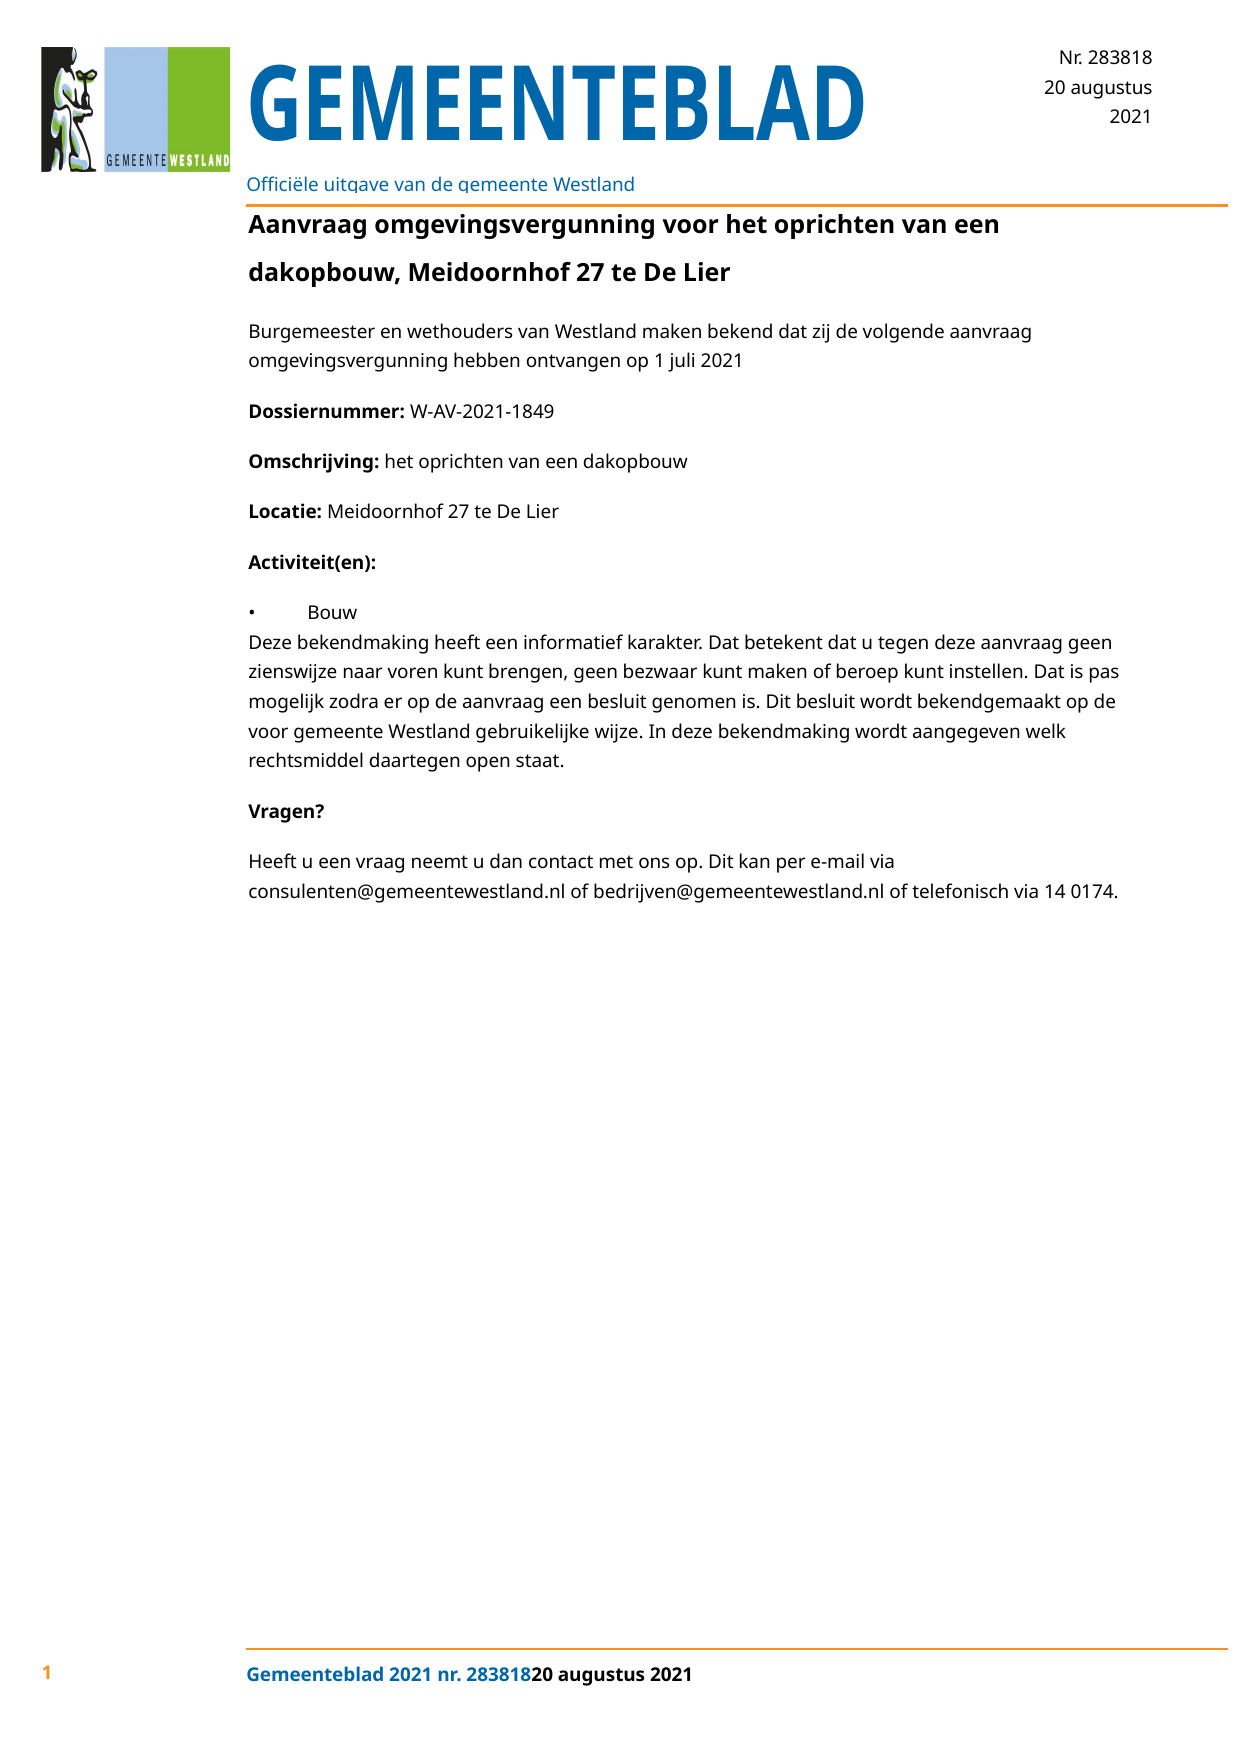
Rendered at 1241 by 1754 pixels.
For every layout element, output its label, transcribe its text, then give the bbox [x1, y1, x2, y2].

text Vragen? [248, 798, 1152, 824]
text Dossiernummer: W-AV-2021-1849 [248, 398, 1152, 424]
text Activiteit(en): [248, 549, 1152, 575]
text Deze bekendmaking heeft een informatief karakter. Dat betekent dat u tegen deze aanvraag geen zienswijze naar voren kunt brengen, geen bezwaar kunt maken of beroep kunt instellen. Dat is pas mogelijk zodra er op de aanvraag een besluit genomen is. Dit besluit wordt bekendgemaakt op de voor gemeente Westland gebruikelijke wijze. In deze bekendmaking wordt aangegeven welk rechtsmiddel daartegen open staat. [248, 629, 1152, 773]
text Omschrijving: het oprichten van een dakopbouw [248, 448, 1152, 474]
text Aanvraag omgevingsvergunning voor het oprichten van een dakopbouw, Meidoornhof 27 te De Lier [248, 207, 1152, 288]
text Heeft u een vraag neemt u dan contact met ons op. Dit kan per e-mail via consulenten@gemeentewestland.nl of bedrijven@gemeentewestland.nl of telefonisch via 14 0174. [248, 848, 1152, 904]
text Burgemeester en wethouders van Westland maken bekend dat zij de volgende aanvraag omgevingsvergunning hebben ontvangen op 1 juli 2021 [248, 318, 1152, 373]
picture [41, 47, 231, 172]
text Locatie: Meidoornhof 27 te De Lier [248, 499, 1152, 524]
list Bouw [248, 599, 1152, 625]
